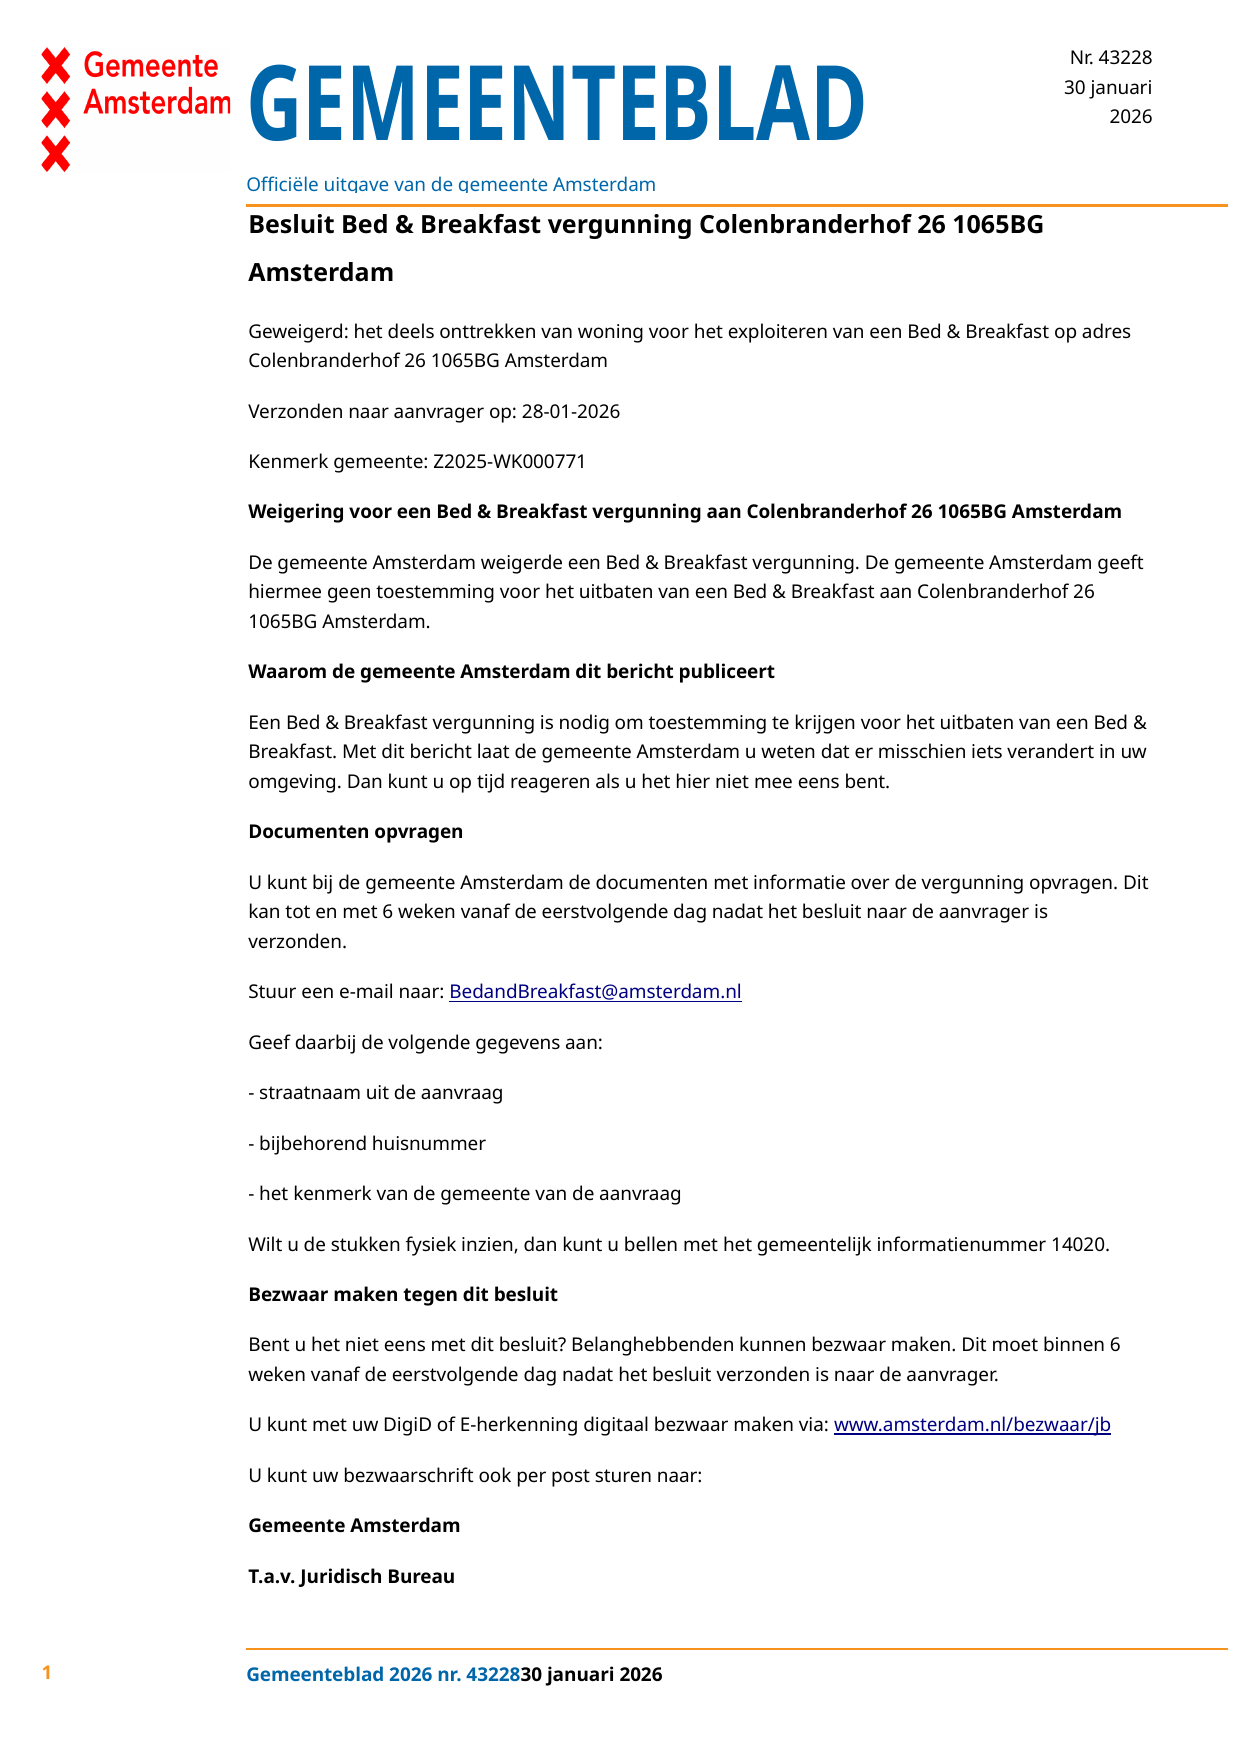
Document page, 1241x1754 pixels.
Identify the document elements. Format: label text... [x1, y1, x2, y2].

text U kunt bij de gemeente Amsterdam de documenten met informatie over de vergunning opvragen. Dit kan tot en met 6 weken vanaf de eerstvolgende dag nadat het besluit naar de aanvrager is verzonden. [248, 869, 1152, 954]
text Bent u het niet eens met dit besluit? Belanghebbenden kunnen bezwaar maken. Dit moet binnen 6 weken vanaf de eerstvolgende dag nadat het besluit verzonden is naar de aanvrager. [248, 1332, 1152, 1387]
text Weigering voor een Bed & Breakfast vergunning aan Colenbranderhof 26 1065BG Amsterdam [248, 499, 1152, 524]
text Geweigerd: het deels onttrekken van woning voor het exploiteren van een Bed & Breakfast op adres Colenbranderhof 26 1065BG Amsterdam [248, 318, 1152, 373]
text Een Bed & Breakfast vergunning is nodig om toestemming te krijgen voor het uitbaten van een Bed & Breakfast. Met dit bericht laat de gemeente Amsterdam u weten dat er misschien iets verandert in uw omgeving. Dan kunt u op tijd reageren als u het hier niet mee eens bent. [248, 709, 1152, 794]
text U kunt uw bezwaarschrift ook per post sturen naar: [248, 1462, 1152, 1488]
text U kunt met uw DigiD of E-herkenning digitaal bezwaar maken via: www.amsterdam.nl/bezwaar/jb [248, 1412, 1152, 1437]
text T.a.v. Juridisch Bureau [248, 1563, 1152, 1589]
text - bijbehorend huisnummer [248, 1130, 1152, 1156]
text - straatnaam uit de aanvraag [248, 1079, 1152, 1105]
text - het kenmerk van de gemeente van de aanvraag [248, 1180, 1152, 1206]
text Bezwaar maken tegen dit besluit [248, 1281, 1152, 1307]
text Stuur een e-mail naar: BedandBreakfast@amsterdam.nl [248, 979, 1152, 1004]
picture [41, 47, 231, 172]
text Geef daarbij de volgende gegevens aan: [248, 1029, 1152, 1055]
text Gemeente Amsterdam [248, 1512, 1152, 1538]
text Kenmerk gemeente: Z2025-WK000771 [248, 448, 1152, 474]
text De gemeente Amsterdam weigerde een Bed & Breakfast vergunning. De gemeente Amsterdam geeft hiermee geen toestemming voor het uitbaten van een Bed & Breakfast aan Colenbranderhof 26 1065BG Amsterdam. [248, 549, 1152, 634]
text Verzonden naar aanvrager op: 28-01-2026 [248, 398, 1152, 424]
text Wilt u de stukken fysiek inzien, dan kunt u bellen met het gemeentelijk informatienummer 14020. [248, 1231, 1152, 1257]
text Waarom de gemeente Amsterdam dit bericht publiceert [248, 659, 1152, 684]
text Documenten opvragen [248, 819, 1152, 844]
text Besluit Bed & Breakfast vergunning Colenbranderhof 26 1065BG Amsterdam [248, 207, 1152, 288]
